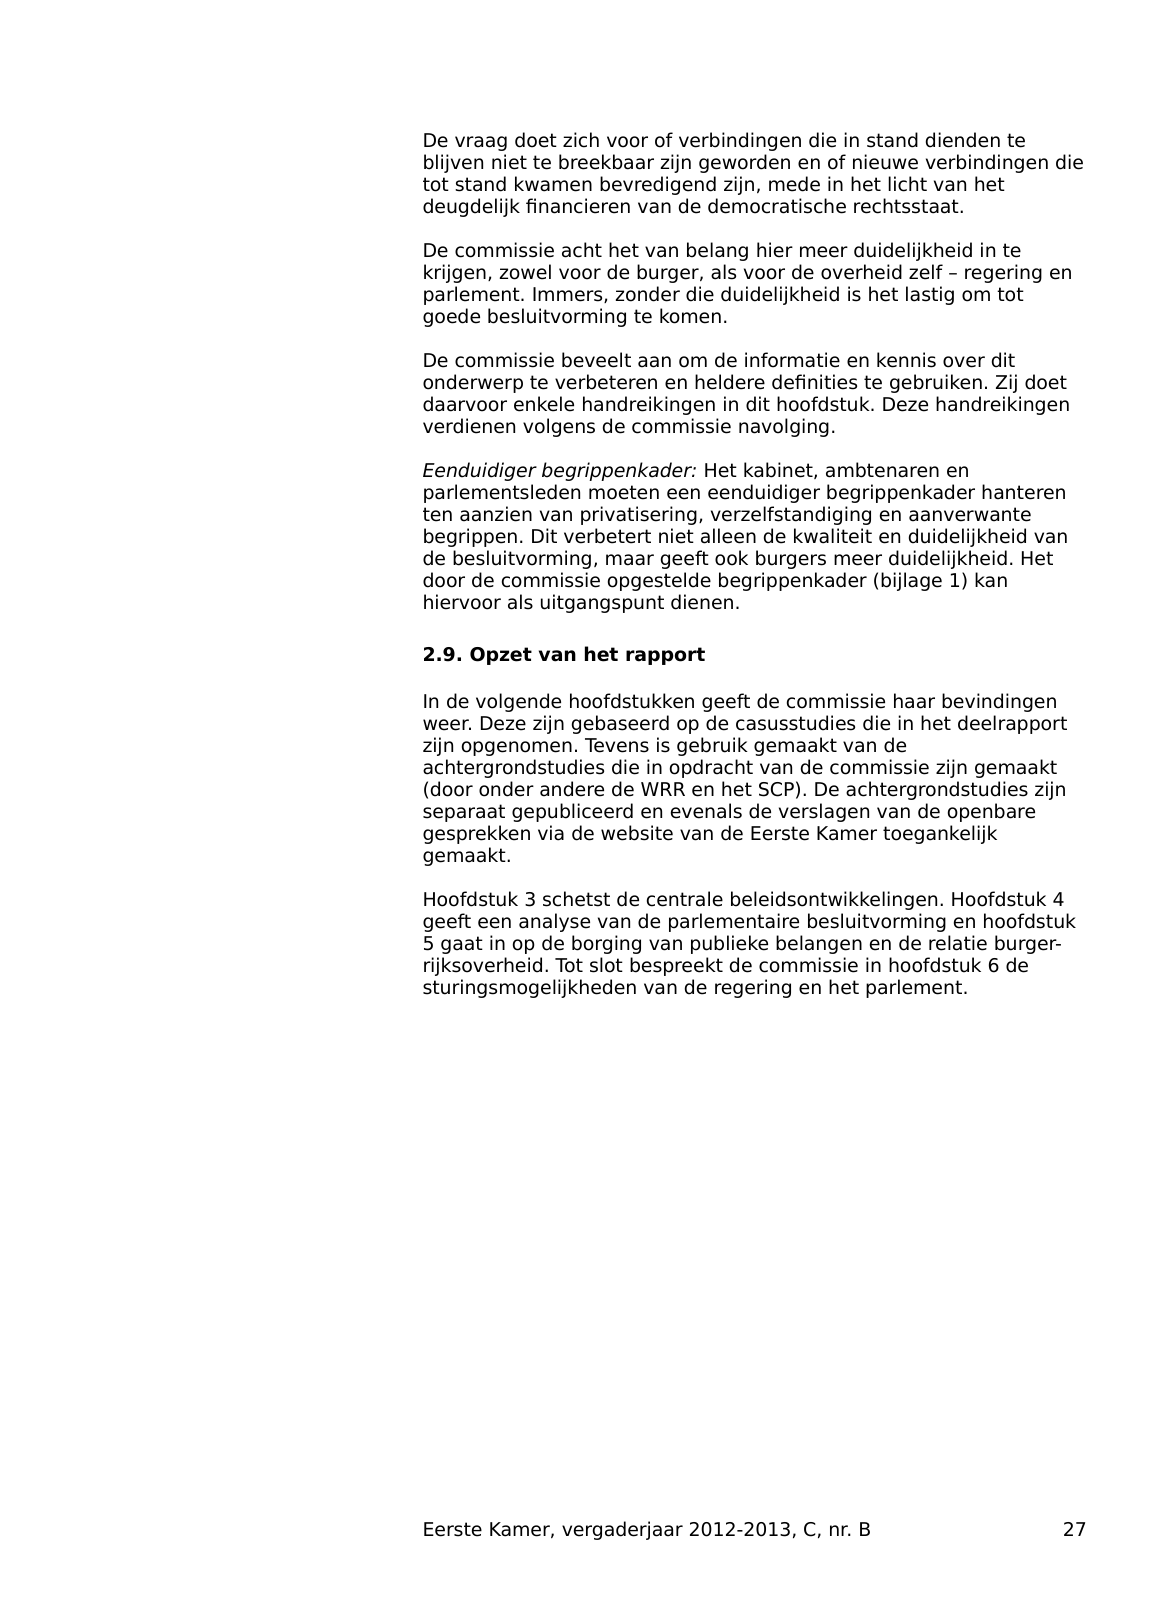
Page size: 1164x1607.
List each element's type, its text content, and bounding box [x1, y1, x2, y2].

text Hoofdstuk 3 schetst de centrale beleidsontwikkelingen. Hoofdstuk 4 geeft een analyse van de parlementaire besluitvorming en hoofdstuk 5 gaat in op de borging van publieke belangen en de relatie burger-rijksoverheid. Tot slot bespreekt de commissie in hoofdstuk 6 de sturingsmogelijkheden van de regering en het parlement. [422, 889, 1087, 999]
text Eenduidiger begrippenkader: Het kabinet, ambtenaren en parlementsleden moeten een eenduidiger begrippenkader hanteren ten aanzien van privatisering, verzelfstandiging en aanverwante begrippen. Dit verbetert niet alleen de kwaliteit en duidelijkheid van de besluitvorming, maar geeft ook burgers meer duidelijkheid. Het door de commissie opgestelde begrippenkader (bijlage 1) kan hiervoor als uitgangspunt dienen. [422, 460, 1087, 614]
text De commissie beveelt aan om de informatie en kennis over dit onderwerp te verbeteren en heldere definities te gebruiken. Zij doet daarvoor enkele handreikingen in dit hoofdstuk. Deze handreikingen verdienen volgens de commissie navolging. [422, 350, 1087, 438]
text De vraag doet zich voor of verbindingen die in stand dienden te blijven niet te breekbaar zijn geworden en of nieuwe verbindingen die tot stand kwamen bevredigend zijn, mede in het licht van het deugdelijk financieren van de democratische rechtsstaat. [422, 130, 1087, 218]
text De commissie acht het van belang hier meer duidelijkheid in te krijgen, zowel voor de burger, als voor de overheid zelf – regering en parlement. Immers, zonder die duidelijkheid is het lastig om tot goede besluitvorming te komen. [422, 240, 1087, 328]
text In de volgende hoofdstukken geeft de commissie haar bevindingen weer. Deze zijn gebaseerd op de casusstudies die in het deelrapport zijn opgenomen. Tevens is gebruik gemaakt van de achtergrondstudies die in opdracht van de commissie zijn gemaakt (door onder andere de WRR en het SCP). De achtergrondstudies zijn separaat gepubliceerd en evenals de verslagen van de openbare gesprekken via de website van de Eerste Kamer toegankelijk gemaakt. [422, 691, 1087, 867]
subtitle 2.9. Opzet van het rapport [422, 644, 1087, 666]
